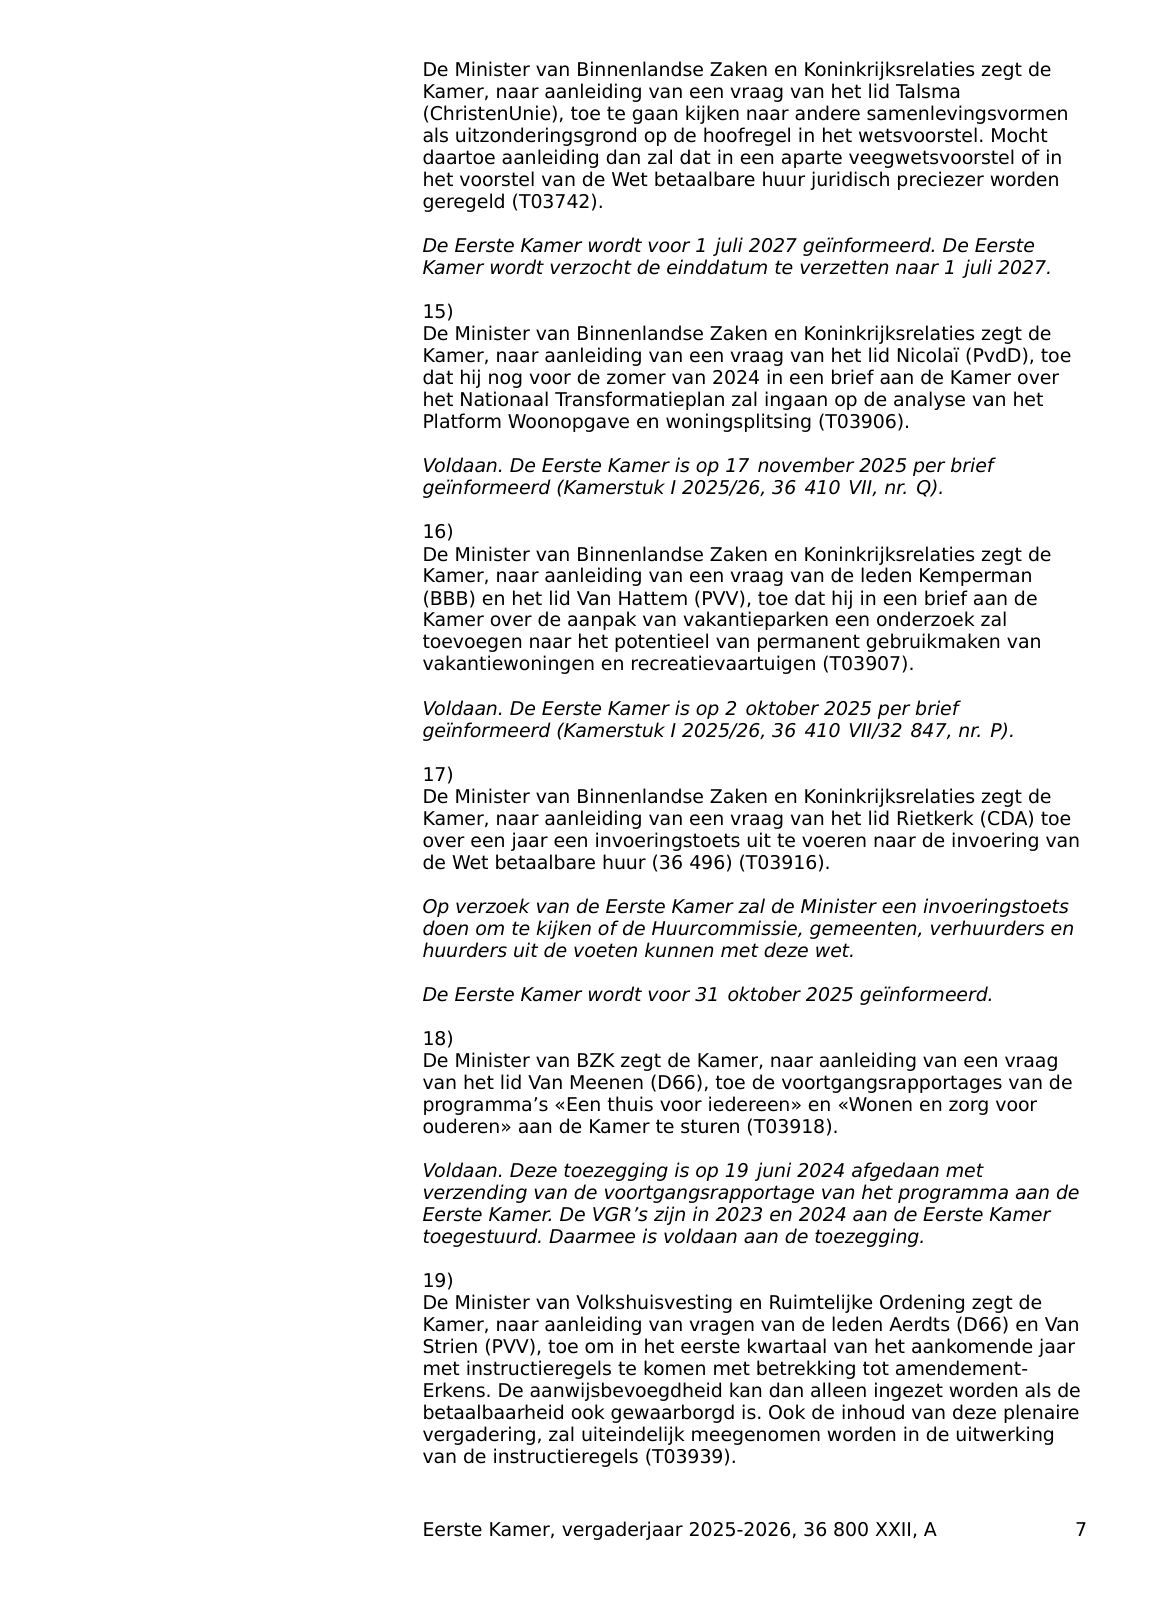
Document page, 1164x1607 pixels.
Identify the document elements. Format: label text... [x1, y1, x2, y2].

text 19) [422, 1270, 1087, 1292]
text Voldaan. De Eerste Kamer is op 17 november 2025 per brief geïnformeerd (Kamerstuk I 2025/26, 36 410 VII, nr. Q). [422, 455, 1087, 499]
text De Minister van BZK zegt de Kamer, naar aanleiding van een vraag van het lid Van Meenen (D66), toe de voortgangsrapportages van de programma’s «Een thuis voor iedereen» en «Wonen en zorg voor ouderen» aan de Kamer te sturen (T03918). [422, 1050, 1087, 1138]
text De Eerste Kamer wordt voor 31 oktober 2025 geïnformeerd. [422, 984, 1087, 1006]
text 16) [422, 521, 1087, 543]
text De Minister van Volkshuisvesting en Ruimtelijke Ordening zegt de Kamer, naar aanleiding van vragen van de leden Aerdts (D66) en Van Strien (PVV), toe om in het eerste kwartaal van het aankomende jaar met instructieregels te komen met betrekking tot amendement-Erkens. De aanwijsbevoegdheid kan dan alleen ingezet worden als de betaalbaarheid ook gewaarborgd is. Ook de inhoud van deze plenaire vergadering, zal uiteindelijk meegenomen worden in de uitwerking van de instructieregels (T03939). [422, 1292, 1087, 1468]
text De Minister van Binnenlandse Zaken en Koninkrijksrelaties zegt de Kamer, naar aanleiding van een vraag van het lid Talsma (ChristenUnie), toe te gaan kijken naar andere samenlevingsvormen als uitzonderingsgrond op de hoofregel in het wetsvoorstel. Mocht daartoe aanleiding dan zal dat in een aparte veegwetsvoorstel of in het voorstel van de Wet betaalbare huur juridisch preciezer worden geregeld (T03742). [422, 59, 1087, 213]
text 18) [422, 1028, 1087, 1050]
text 15) [422, 301, 1087, 323]
text Op verzoek van de Eerste Kamer zal de Minister een invoeringstoets doen om te kijken of de Huurcommissie, gemeenten, verhuurders en huurders uit de voeten kunnen met deze wet. [422, 896, 1087, 962]
text De Minister van Binnenlandse Zaken en Koninkrijksrelaties zegt de Kamer, naar aanleiding van een vraag van het lid Nicolaï (PvdD), toe dat hij nog voor de zomer van 2024 in een brief aan de Kamer over het Nationaal Transformatieplan zal ingaan op de analyse van het Platform Woonopgave en woningsplitsing (T03906). [422, 323, 1087, 433]
text Voldaan. De Eerste Kamer is op 2 oktober 2025 per brief geïnformeerd (Kamerstuk I 2025/26, 36 410 VII/32 847, nr. P). [422, 697, 1087, 741]
text Voldaan. Deze toezegging is op 19 juni 2024 afgedaan met verzending van de voortgangsrapportage van het programma aan de Eerste Kamer. De VGR’s zijn in 2023 en 2024 aan de Eerste Kamer toegestuurd. Daarmee is voldaan aan de toezegging. [422, 1160, 1087, 1248]
text De Eerste Kamer wordt voor 1 juli 2027 geïnformeerd. De Eerste Kamer wordt verzocht de einddatum te verzetten naar 1 juli 2027. [422, 235, 1087, 279]
text 17) [422, 764, 1087, 786]
text De Minister van Binnenlandse Zaken en Koninkrijksrelaties zegt de Kamer, naar aanleiding van een vraag van de leden Kemperman (BBB) en het lid Van Hattem (PVV), toe dat hij in een brief aan de Kamer over de aanpak van vakantieparken een onderzoek zal toevoegen naar het potentieel van permanent gebruikmaken van vakantiewoningen en recreatievaartuigen (T03907). [422, 543, 1087, 675]
text De Minister van Binnenlandse Zaken en Koninkrijksrelaties zegt de Kamer, naar aanleiding van een vraag van het lid Rietkerk (CDA) toe over een jaar een invoeringstoets uit te voeren naar de invoering van de Wet betaalbare huur (36 496) (T03916). [422, 786, 1087, 873]
